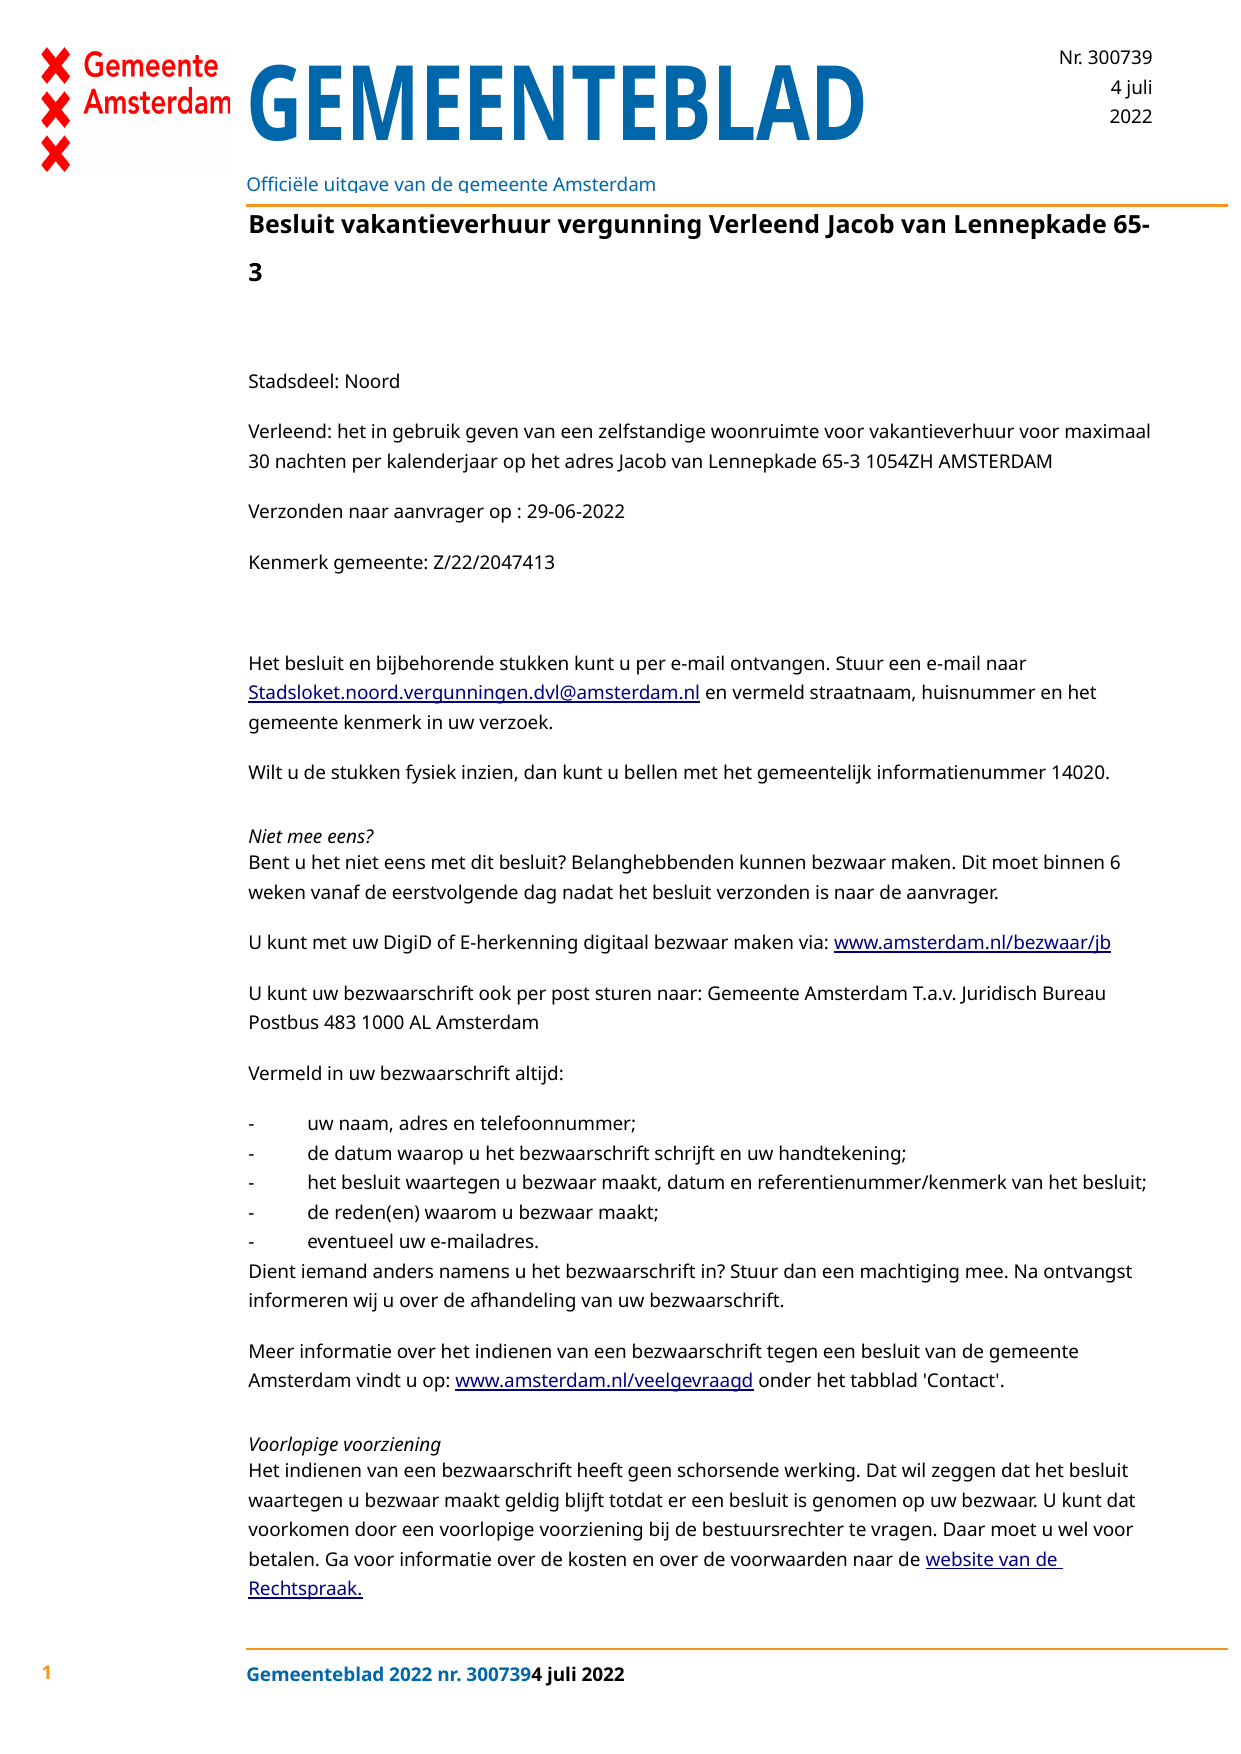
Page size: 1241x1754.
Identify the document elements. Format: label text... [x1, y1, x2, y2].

list uw naam, adres en telefoonnummer; [248, 1110, 1152, 1136]
list de reden(en) waarom u bezwaar maakt; [248, 1199, 1152, 1224]
list het besluit waartegen u bezwaar maakt, datum en referentienummer/kenmerk van het besluit; [248, 1169, 1152, 1195]
list de datum waarop u het bezwaarschrift schrijft en uw handtekening; [248, 1140, 1152, 1165]
text Dient iemand anders namens u het bezwaarschrift in? Stuur dan een machtiging mee. Na ontvangst informeren wij u over de afhandeling van uw bezwaarschrift. [248, 1258, 1152, 1313]
text Bent u het niet eens met dit besluit? Belanghebbenden kunnen bezwaar maken. Dit moet binnen 6 weken vanaf de eerstvolgende dag nadat het besluit verzonden is naar de aanvrager. [248, 849, 1152, 904]
text U kunt met uw DigiD of E-herkenning digitaal bezwaar maken via: www.amsterdam.nl/bezwaar/jb [248, 929, 1152, 955]
text Niet mee eens? [248, 823, 1152, 849]
text Het besluit en bijbehorende stukken kunt u per e-mail ontvangen. Stuur een e-mail naar Stadsloket.noord.vergunningen.dvl@amsterdam.nl en vermeld straatnaam, huisnummer en het gemeente kenmerk in uw verzoek. [248, 650, 1152, 735]
text Stadsdeel: Noord [248, 368, 1152, 394]
text Kenmerk gemeente: Z/22/2047413 [248, 549, 1152, 575]
picture [41, 47, 231, 172]
text U kunt uw bezwaarschrift ook per post sturen naar: Gemeente Amsterdam T.a.v. Juridisch Bureau Postbus 483 1000 AL Amsterdam [248, 980, 1152, 1035]
text Verleend: het in gebruik geven van een zelfstandige woonruimte voor vakantieverhuur voor maximaal 30 nachten per kalenderjaar op het adres Jacob van Lennepkade 65-3 1054ZH AMSTERDAM [248, 419, 1152, 474]
text Wilt u de stukken fysiek inzien, dan kunt u bellen met het gemeentelijk informatienummer 14020. [248, 759, 1152, 785]
text Verzonden naar aanvrager op : 29-06-2022 [248, 499, 1152, 524]
text Besluit vakantieverhuur vergunning Verleend Jacob van Lennepkade 65-3 [248, 207, 1152, 288]
text Voorlopige voorziening [248, 1432, 1152, 1457]
list eventueel uw e-mailadres. [248, 1228, 1152, 1254]
text Meer informatie over het indienen van een bezwaarschrift tegen een besluit van de gemeente Amsterdam vindt u op: www.amsterdam.nl/veelgevraagd onder het tabblad 'Contact'. [248, 1338, 1152, 1393]
text Vermeld in uw bezwaarschrift altijd: [248, 1060, 1152, 1085]
text Het indienen van een bezwaarschrift heeft geen schorsende werking. Dat wil zeggen dat het besluit waartegen u bezwaar maakt geldig blijft totdat er een besluit is genomen op uw bezwaar. U kunt dat voorkomen door een voorlopige voorziening bij de bestuursrechter te vragen. Daar moet u wel voor betalen. Ga voor informatie over de kosten en over de voorwaarden naar de website van de Rechtspraak. [248, 1457, 1152, 1601]
